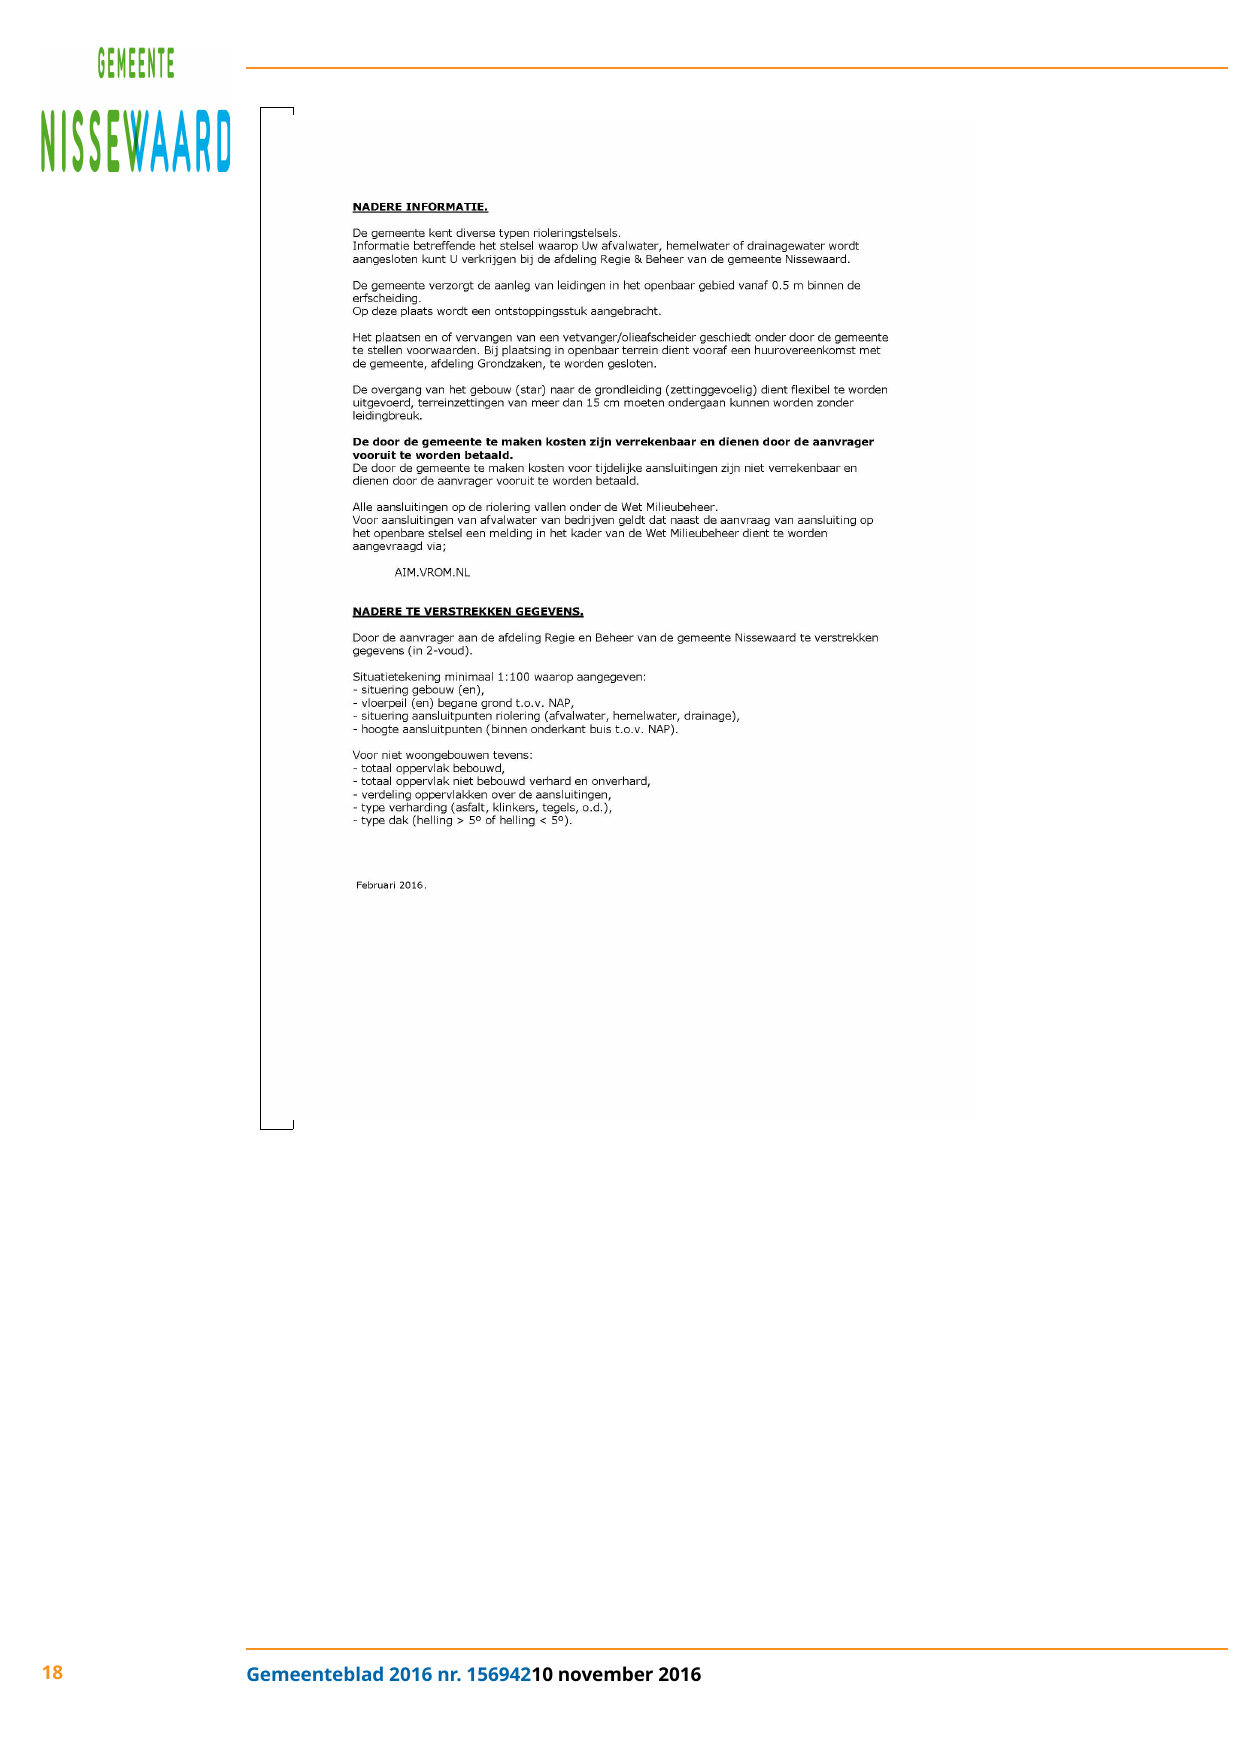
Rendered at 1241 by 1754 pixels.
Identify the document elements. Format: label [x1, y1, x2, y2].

picture [201, 122, 206, 138]
picture [41, 47, 231, 172]
picture [176, 157, 187, 172]
picture [268, 115, 978, 1120]
picture [222, 122, 227, 160]
picture [200, 151, 206, 172]
picture [154, 157, 165, 172]
